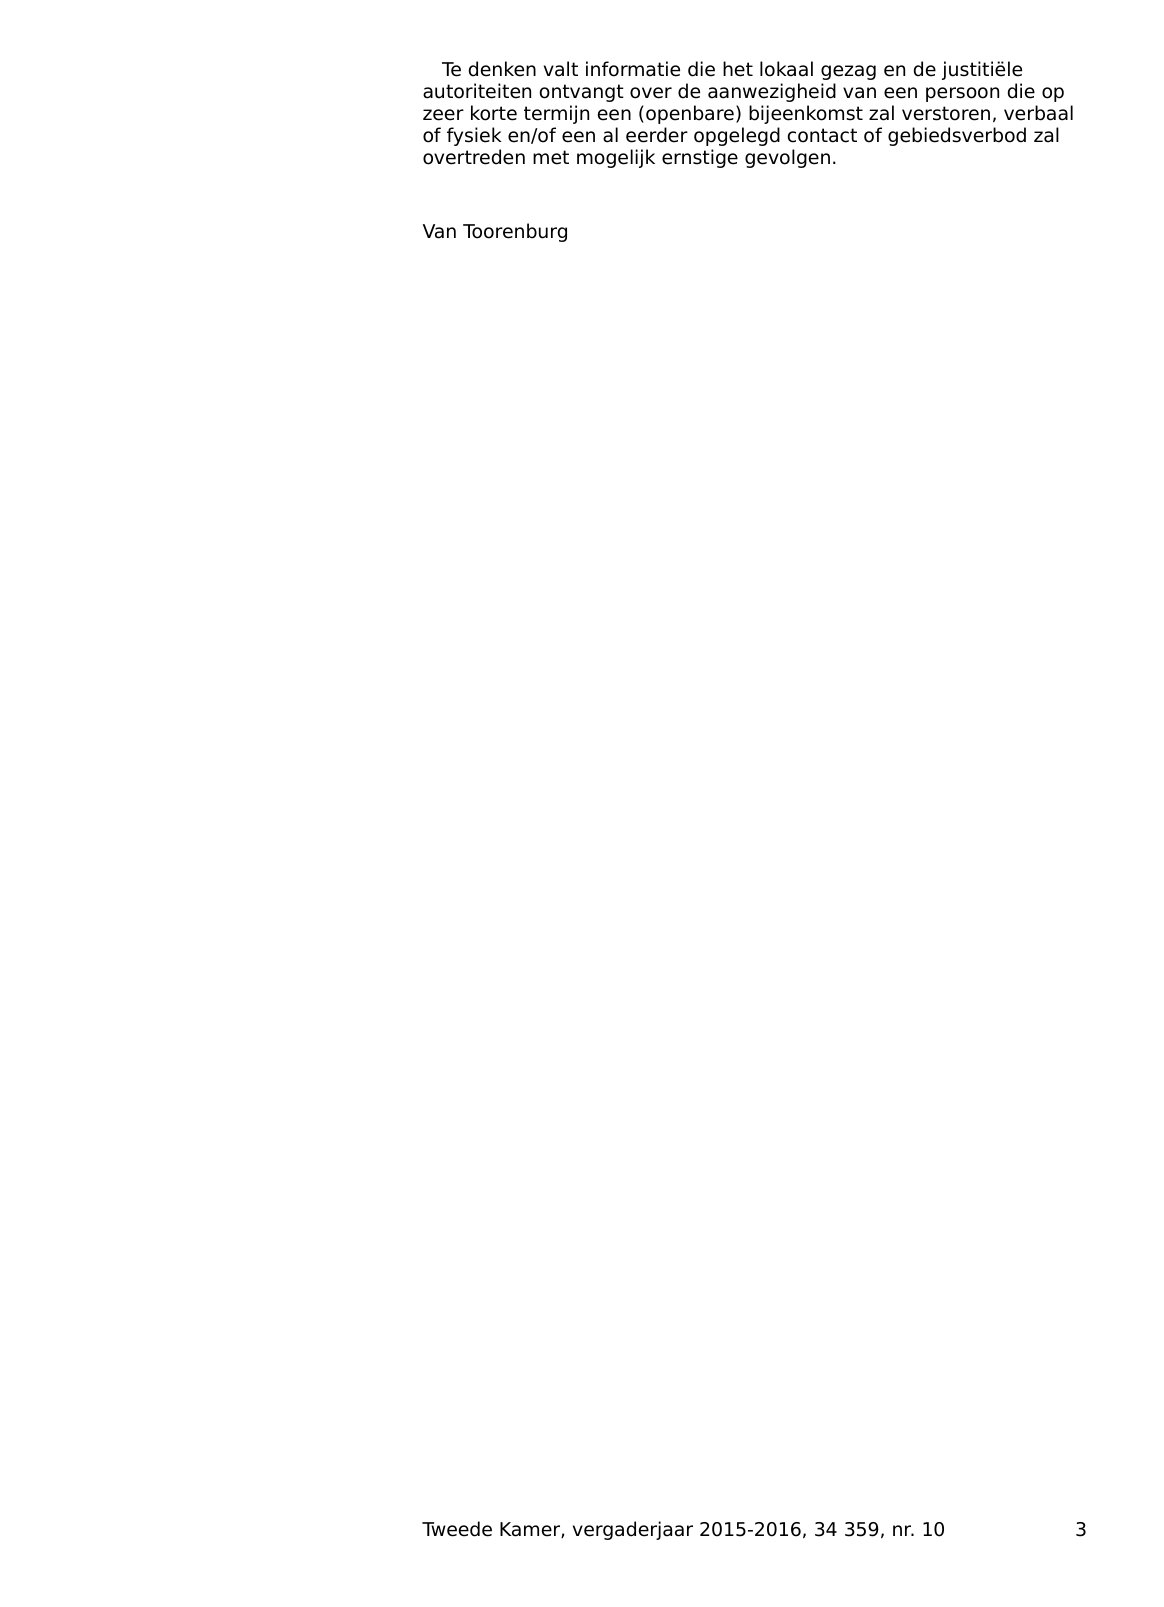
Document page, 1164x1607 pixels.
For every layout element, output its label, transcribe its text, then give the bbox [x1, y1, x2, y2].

text Te denken valt informatie die het lokaal gezag en de justitiële autoriteiten ontvangt over de aanwezigheid van een persoon die op zeer korte termijn een (openbare) bijeenkomst zal verstoren, verbaal of fysiek en/of een al eerder opgelegd contact of gebiedsverbod zal overtreden met mogelijk ernstige gevolgen. [422, 59, 1087, 169]
text Van Toorenburg [422, 199, 1087, 243]
